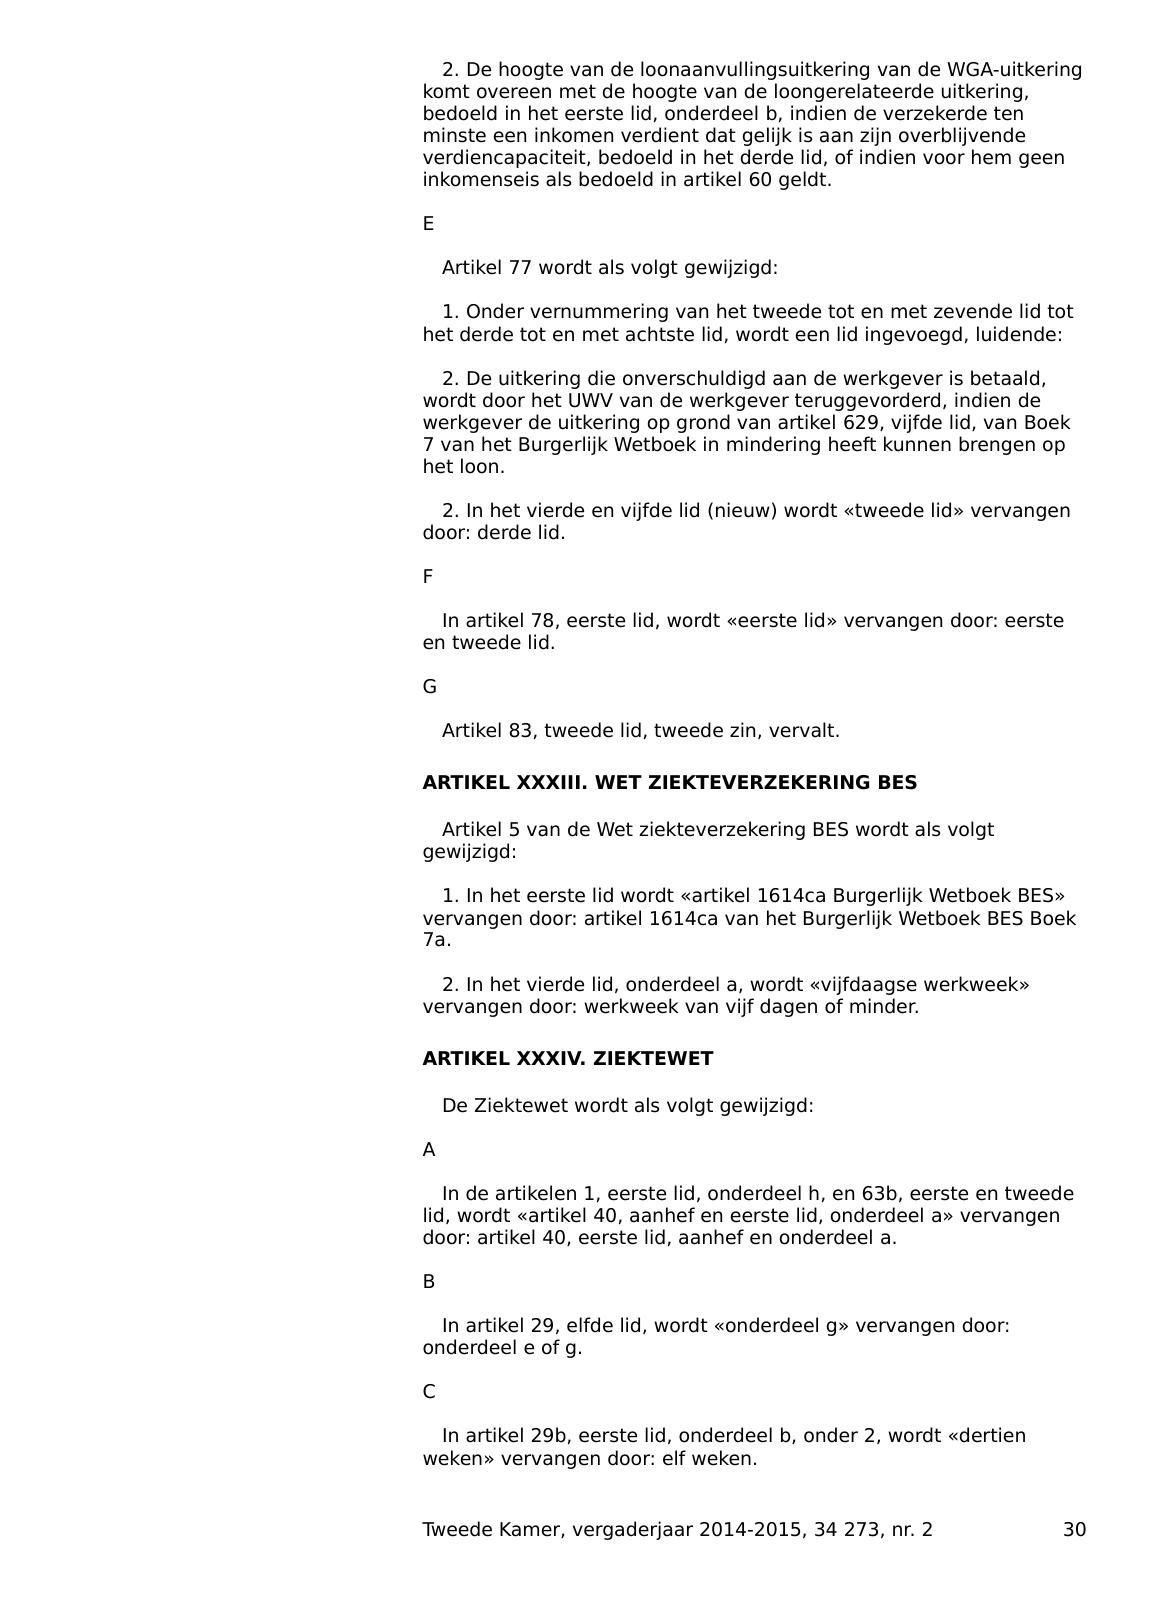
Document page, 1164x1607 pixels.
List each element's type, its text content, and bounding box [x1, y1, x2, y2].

text In artikel 29, elfde lid, wordt «onderdeel g» vervangen door: onderdeel e of g. [422, 1315, 1087, 1359]
text E [422, 213, 1087, 235]
text G [422, 676, 1087, 698]
text In artikel 78, eerste lid, wordt «eerste lid» vervangen door: eerste en tweede lid. [422, 610, 1087, 654]
text Artikel 83, tweede lid, tweede zin, vervalt. [422, 720, 1087, 742]
text De Ziektewet wordt als volgt gewijzigd: [422, 1094, 1087, 1116]
text 1. In het eerste lid wordt «artikel 1614ca Burgerlijk Wetboek BES» vervangen door: artikel 1614ca van het Burgerlijk Wetboek BES Boek 7a. [422, 885, 1087, 951]
text In artikel 29b, eerste lid, onderdeel b, onder 2, wordt «dertien weken» vervangen door: elf weken. [422, 1425, 1087, 1469]
text In de artikelen 1, eerste lid, onderdeel h, en 63b, eerste en tweede lid, wordt «artikel 40, aanhef en eerste lid, onderdeel a» vervangen door: artikel 40, eerste lid, aanhef en onderdeel a. [422, 1183, 1087, 1249]
text Artikel 5 van de Wet ziekteverzekering BES wordt als volgt gewijzigd: [422, 819, 1087, 863]
text Artikel 77 wordt als volgt gewijzigd: [422, 257, 1087, 279]
subtitle ARTIKEL XXXIII. WET ZIEKTEVERZEKERING BES [422, 772, 1087, 794]
text 2. In het vierde en vijfde lid (nieuw) wordt «tweede lid» vervangen door: derde lid. [422, 500, 1087, 544]
text 1. Onder vernummering van het tweede tot en met zevende lid tot het derde tot en met achtste lid, wordt een lid ingevoegd, luidende: [422, 301, 1087, 345]
text A [422, 1139, 1087, 1161]
subtitle ARTIKEL XXXIV. ZIEKTEWET [422, 1047, 1087, 1069]
text C [422, 1381, 1087, 1403]
text 2. De uitkering die onverschuldigd aan de werkgever is betaald, wordt door het UWV van de werkgever teruggevorderd, indien de werkgever de uitkering op grond van artikel 629, vijfde lid, van Boek 7 van het Burgerlijk Wetboek in mindering heeft kunnen brengen op het loon. [422, 368, 1087, 477]
text 2. De hoogte van de loonaanvullingsuitkering van de WGA-uitkering komt overeen met de hoogte van de loongerelateerde uitkering, bedoeld in het eerste lid, onderdeel b, indien de verzekerde ten minste een inkomen verdient dat gelijk is aan zijn overblijvende verdiencapaciteit, bedoeld in het derde lid, of indien voor hem geen inkomenseis als bedoeld in artikel 60 geldt. [422, 59, 1087, 191]
text B [422, 1271, 1087, 1293]
text 2. In het vierde lid, onderdeel a, wordt «vijfdaagse werkweek» vervangen door: werkweek van vijf dagen of minder. [422, 973, 1087, 1017]
text F [422, 566, 1087, 588]
